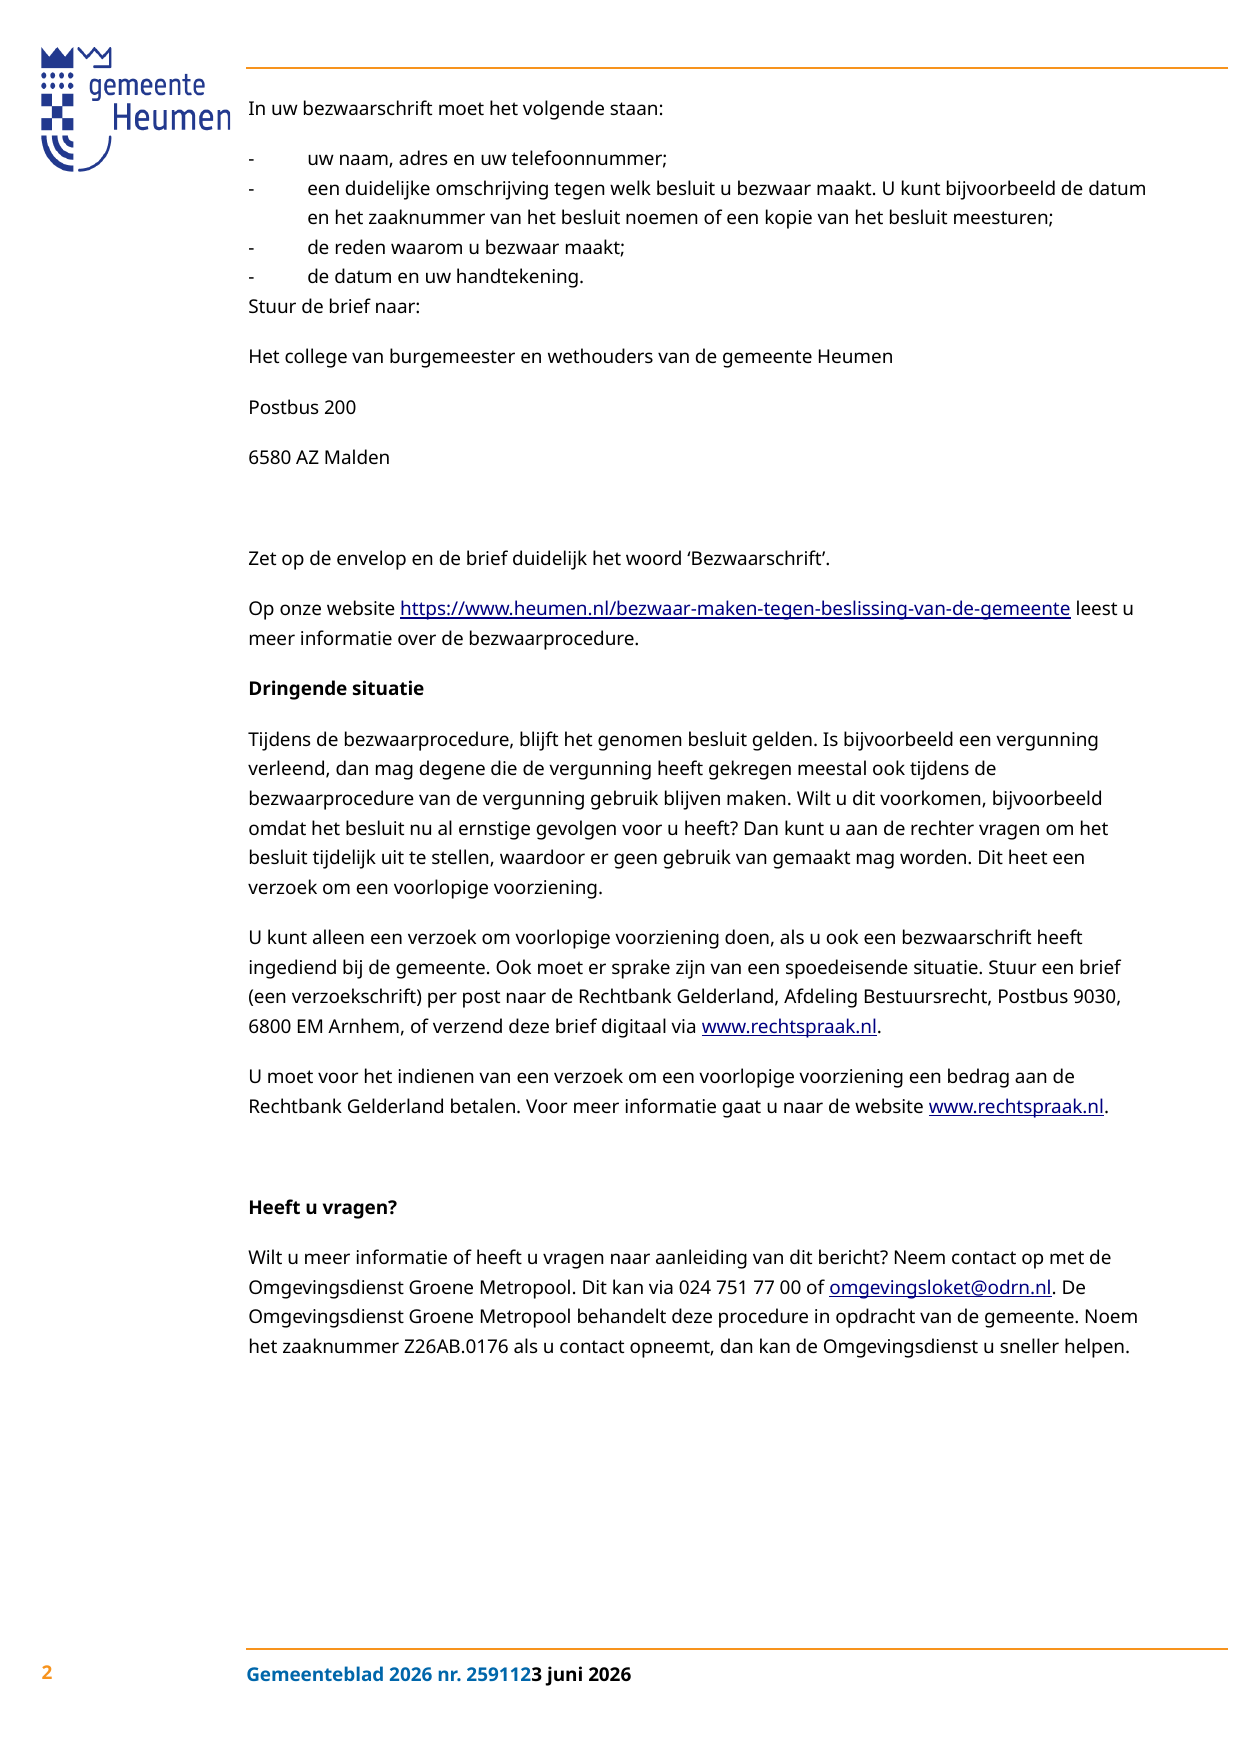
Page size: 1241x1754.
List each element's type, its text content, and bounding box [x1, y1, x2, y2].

text Postbus 200 [248, 394, 1152, 420]
text Tijdens de bezwaarprocedure, blijft het genomen besluit gelden. Is bijvoorbeeld een vergunning verleend, dan mag degene die de vergunning heeft gekregen meestal ook tijdens de bezwaarprocedure van de vergunning gebruik blijven maken. Wilt u dit voorkomen, bijvoorbeeld omdat het besluit nu al ernstige gevolgen voor u heeft? Dan kunt u aan de rechter vragen om het besluit tijdelijk uit te stellen, waardoor er geen gebruik van gemaakt mag worden. Dit heet een verzoek om een voorlopige voorziening. [248, 726, 1152, 900]
text 6580 AZ Malden [248, 444, 1152, 470]
text U kunt alleen een verzoek om voorlopige voorziening doen, als u ook een bezwaarschrift heeft ingediend bij de gemeente. Ook moet er sprake zijn van een spoedeisende situatie. Stuur een brief (een verzoekschrift) per post naar de Rechtbank Gelderland, Afdeling Bestuursrecht, Postbus 9030, 6800 EM Arnhem, of verzend deze brief digitaal via www.rechtspraak.nl. [248, 924, 1152, 1039]
text Stuur de brief naar: [248, 293, 1152, 319]
list de datum en uw handtekening. [248, 263, 1152, 289]
text Het college van burgemeester en wethouders van de gemeente Heumen [248, 343, 1152, 369]
list een duidelijke omschrijving tegen welk besluit u bezwaar maakt. U kunt bijvoorbeeld de datum en het zaaknummer van het besluit noemen of een kopie van het besluit meesturen; [248, 175, 1152, 230]
picture [41, 47, 231, 172]
text Zet op de envelop en de brief duidelijk het woord ‘Bezwaarschrift’. [248, 545, 1152, 571]
text Dringende situatie [248, 676, 1152, 701]
text Wilt u meer informatie of heeft u vragen naar aanleiding van dit bericht? Neem contact op met de Omgevingsdienst Groene Metropool. Dit kan via 024 751 77 00 of omgevingsloket@odrn.nl. De Omgevingsdienst Groene Metropool behandelt deze procedure in opdracht van de gemeente. Noem het zaaknummer Z26AB.0176 als u contact opneemt, dan kan de Omgevingsdienst u sneller helpen. [248, 1244, 1152, 1359]
list uw naam, adres en uw telefoonnummer; [248, 145, 1152, 171]
list de reden waarom u bezwaar maakt; [248, 234, 1152, 260]
text Heeft u vragen? [248, 1194, 1152, 1220]
text In uw bezwaarschrift moet het volgende staan: [248, 95, 1152, 121]
text U moet voor het indienen van een verzoek om een voorlopige voorziening een bedrag aan de Rechtbank Gelderland betalen. Voor meer informatie gaat u naar de website www.rechtspraak.nl. [248, 1063, 1152, 1119]
text Op onze website https://www.heumen.nl/bezwaar-maken-tegen-beslissing-van-de-gemeente leest u meer informatie over de bezwaarprocedure. [248, 596, 1152, 651]
